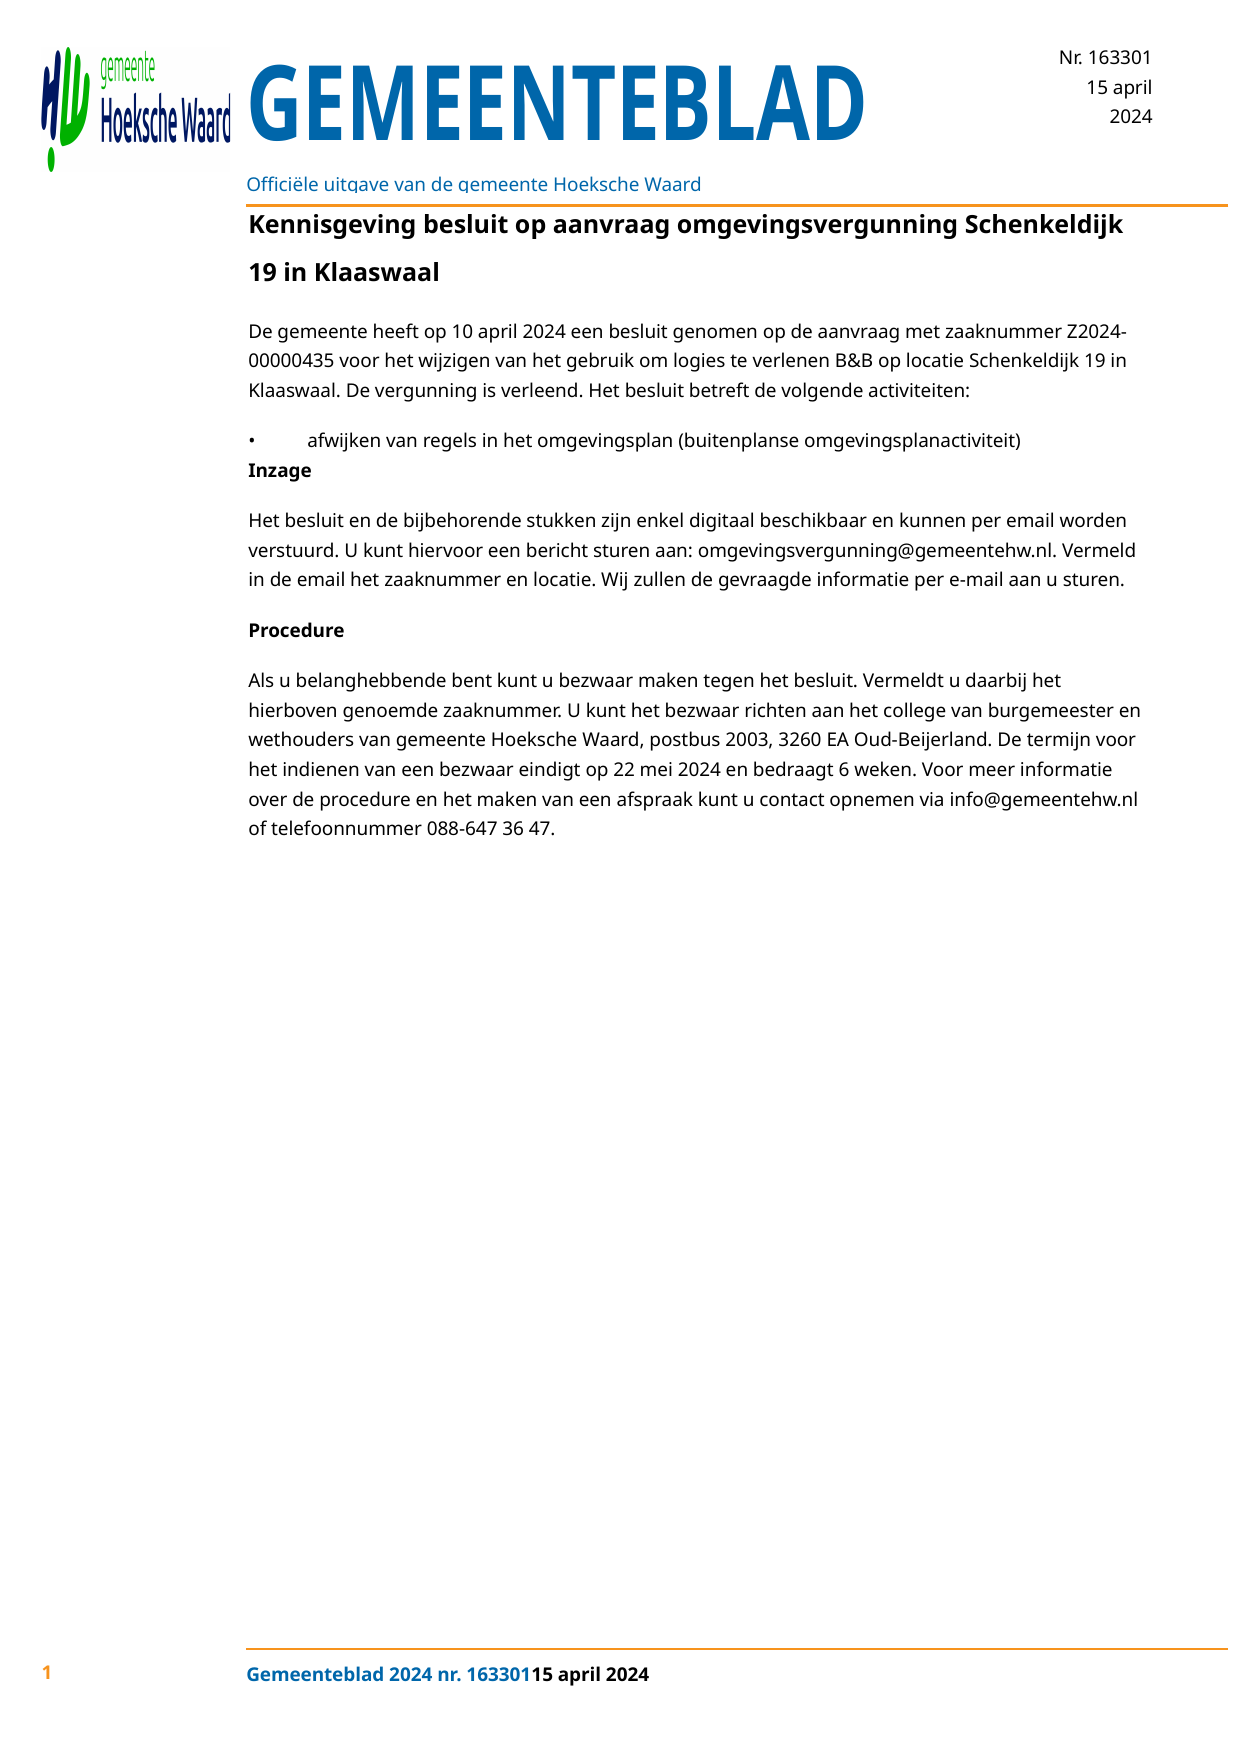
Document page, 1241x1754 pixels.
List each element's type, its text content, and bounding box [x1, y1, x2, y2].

text Inzage [248, 457, 1152, 483]
text De gemeente heeft op 10 april 2024 een besluit genomen op de aanvraag met zaaknummer Z2024-00000435 voor het wijzigen van het gebruik om logies te verlenen B&B op locatie Schenkeldijk 19 in Klaaswaal. De vergunning is verleend. Het besluit betreft de volgende activiteiten: [248, 318, 1152, 403]
text Kennisgeving besluit op aanvraag omgevingsvergunning Schenkeldijk 19 in Klaaswaal [248, 207, 1152, 288]
picture [41, 47, 231, 172]
text Als u belanghebbende bent kunt u bezwaar maken tegen het besluit. Vermeldt u daarbij het hierboven genoemde zaaknummer. U kunt het bezwaar richten aan het college van burgemeester en wethouders van gemeente Hoeksche Waard, postbus 2003, 3260 EA Oud-Beijerland. De termijn voor het indienen van een bezwaar eindigt op 22 mei 2024 en bedraagt 6 weken. Voor meer informatie over de procedure en het maken van een afspraak kunt u contact opnemen via info@gemeentehw.nl of telefoonnummer 088-647 36 47. [248, 667, 1152, 841]
list afwijken van regels in het omgevingsplan (buitenplanse omgevingsplanactiviteit) [248, 427, 1152, 453]
text Het besluit en de bijbehorende stukken zijn enkel digitaal beschikbaar en kunnen per email worden verstuurd. U kunt hiervoor een bericht sturen aan: omgevingsvergunning@gemeentehw.nl. Vermeld in de email het zaaknummer en locatie. Wij zullen de gevraagde informatie per e-mail aan u sturen. [248, 507, 1152, 592]
text Procedure [248, 617, 1152, 643]
